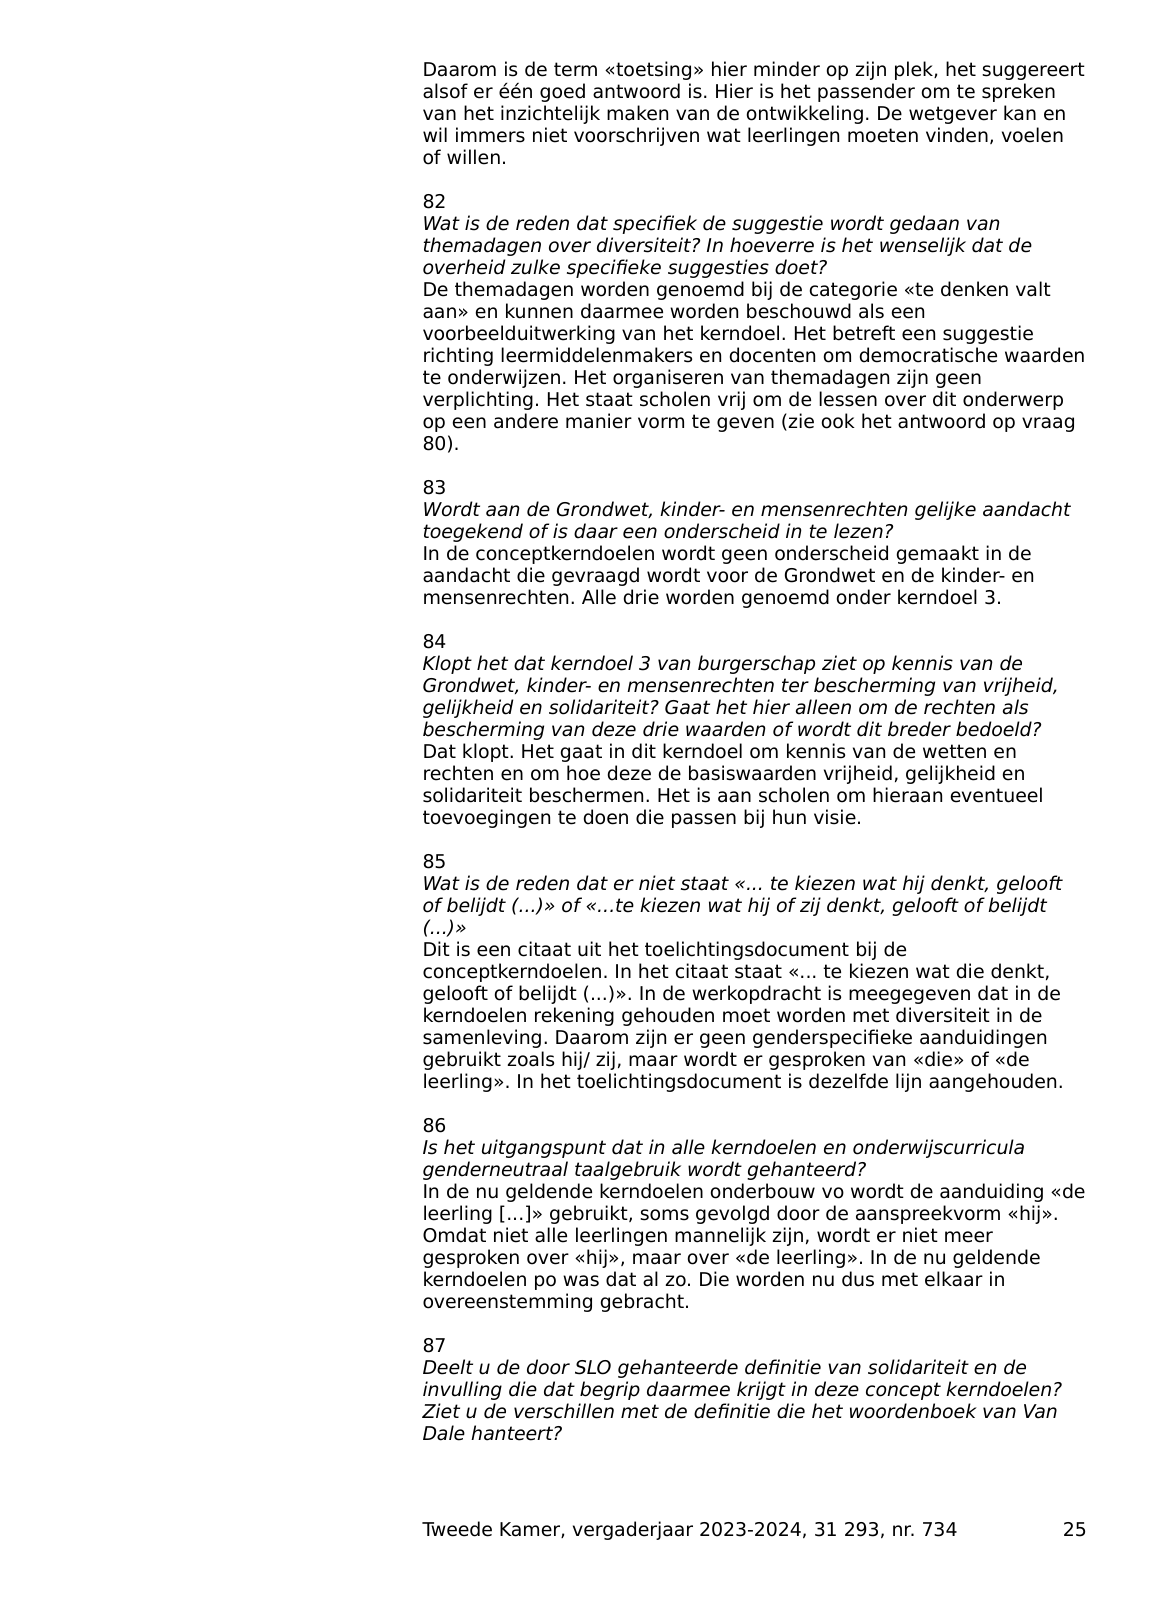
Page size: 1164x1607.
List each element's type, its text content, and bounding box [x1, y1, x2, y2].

text 86 [422, 1115, 1087, 1137]
text Klopt het dat kerndoel 3 van burgerschap ziet op kennis van de Grondwet, kinder- en mensenrechten ter bescherming van vrijheid, gelijkheid en solidariteit? Gaat het hier alleen om de rechten als bescherming van deze drie waarden of wordt dit breder bedoeld? [422, 653, 1087, 741]
text In de conceptkerndoelen wordt geen onderscheid gemaakt in de aandacht die gevraagd wordt voor de Grondwet en de kinder- en mensenrechten. Alle drie worden genoemd onder kerndoel 3. [422, 543, 1087, 609]
text Is het uitgangspunt dat in alle kerndoelen en onderwijscurricula genderneutraal taalgebruik wordt gehanteerd? [422, 1137, 1087, 1181]
text 85 [422, 851, 1087, 873]
text 87 [422, 1335, 1087, 1357]
text 82 [422, 191, 1087, 213]
text Wordt aan de Grondwet, kinder- en mensenrechten gelijke aandacht toegekend of is daar een onderscheid in te lezen? [422, 499, 1087, 543]
text De themadagen worden genoemd bij de categorie «te denken valt aan» en kunnen daarmee worden beschouwd als een voorbeelduitwerking van het kerndoel. Het betreft een suggestie richting leermiddelenmakers en docenten om democratische waarden te onderwijzen. Het organiseren van themadagen zijn geen verplichting. Het staat scholen vrij om de lessen over dit onderwerp op een andere manier vorm te geven (zie ook het antwoord op vraag 80). [422, 279, 1087, 455]
text Daarom is de term «toetsing» hier minder op zijn plek, het suggereert alsof er één goed antwoord is. Hier is het passender om te spreken van het inzichtelijk maken van de ontwikkeling. De wetgever kan en wil immers niet voorschrijven wat leerlingen moeten vinden, voelen of willen. [422, 59, 1087, 169]
text 83 [422, 477, 1087, 499]
text Dat klopt. Het gaat in dit kerndoel om kennis van de wetten en rechten en om hoe deze de basiswaarden vrijheid, gelijkheid en solidariteit beschermen. Het is aan scholen om hieraan eventueel toevoegingen te doen die passen bij hun visie. [422, 741, 1087, 829]
text Wat is de reden dat er niet staat «... te kiezen wat hij denkt, gelooft of belijdt (...)» of «...te kiezen wat hij of zij denkt, gelooft of belijdt (...)» [422, 873, 1087, 939]
text Deelt u de door SLO gehanteerde definitie van solidariteit en de invulling die dat begrip daarmee krijgt in deze concept kerndoelen? Ziet u de verschillen met de definitie die het woordenboek van Van Dale hanteert? [422, 1357, 1087, 1445]
text Wat is de reden dat specifiek de suggestie wordt gedaan van themadagen over diversiteit? In hoeverre is het wenselijk dat de overheid zulke specifieke suggesties doet? [422, 213, 1087, 279]
text 84 [422, 631, 1087, 653]
text Dit is een citaat uit het toelichtingsdocument bij de conceptkerndoelen. In het citaat staat «... te kiezen wat die denkt, gelooft of belijdt (...)». In de werkopdracht is meegegeven dat in de kerndoelen rekening gehouden moet worden met diversiteit in de samenleving. Daarom zijn er geen genderspecifieke aanduidingen gebruikt zoals hij/ zij, maar wordt er gesproken van «die» of «de leerling». In het toelichtingsdocument is dezelfde lijn aangehouden. [422, 939, 1087, 1093]
text In de nu geldende kerndoelen onderbouw vo wordt de aanduiding «de leerling [...]» gebruikt, soms gevolgd door de aanspreekvorm «hij». Omdat niet alle leerlingen mannelijk zijn, wordt er niet meer gesproken over «hij», maar over «de leerling». In de nu geldende kerndoelen po was dat al zo. Die worden nu dus met elkaar in overeenstemming gebracht. [422, 1181, 1087, 1313]
